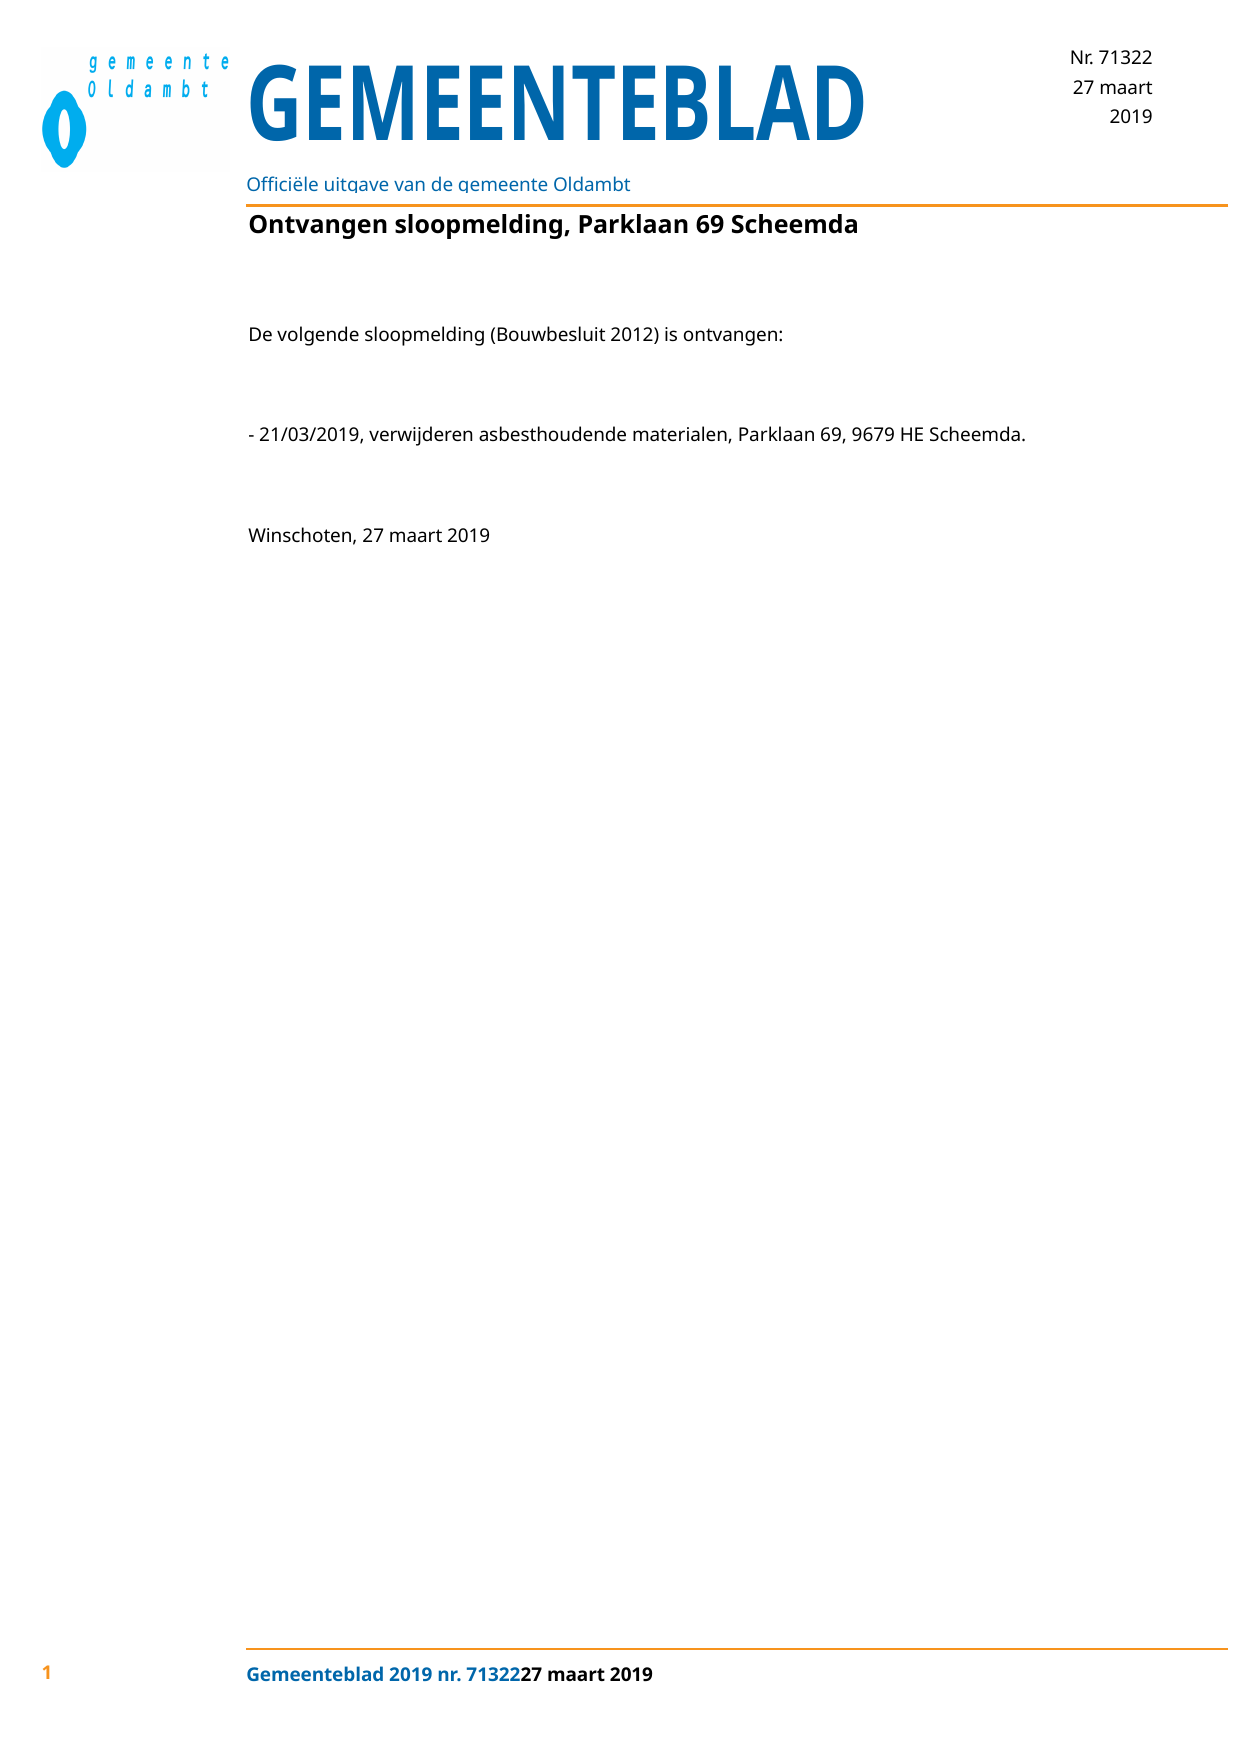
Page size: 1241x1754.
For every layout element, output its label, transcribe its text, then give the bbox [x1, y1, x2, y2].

text - 21/03/2019, verwijderen asbesthoudende materialen, Parklaan 69, 9679 HE Scheemda. [248, 422, 1152, 447]
text Ontvangen sloopmelding, Parklaan 69 Scheemda [248, 207, 1152, 241]
picture [41, 47, 231, 172]
text Winschoten, 27 maart 2019 [248, 522, 1152, 548]
text De volgende sloopmelding (Bouwbesluit 2012) is ontvangen: [248, 321, 1152, 346]
